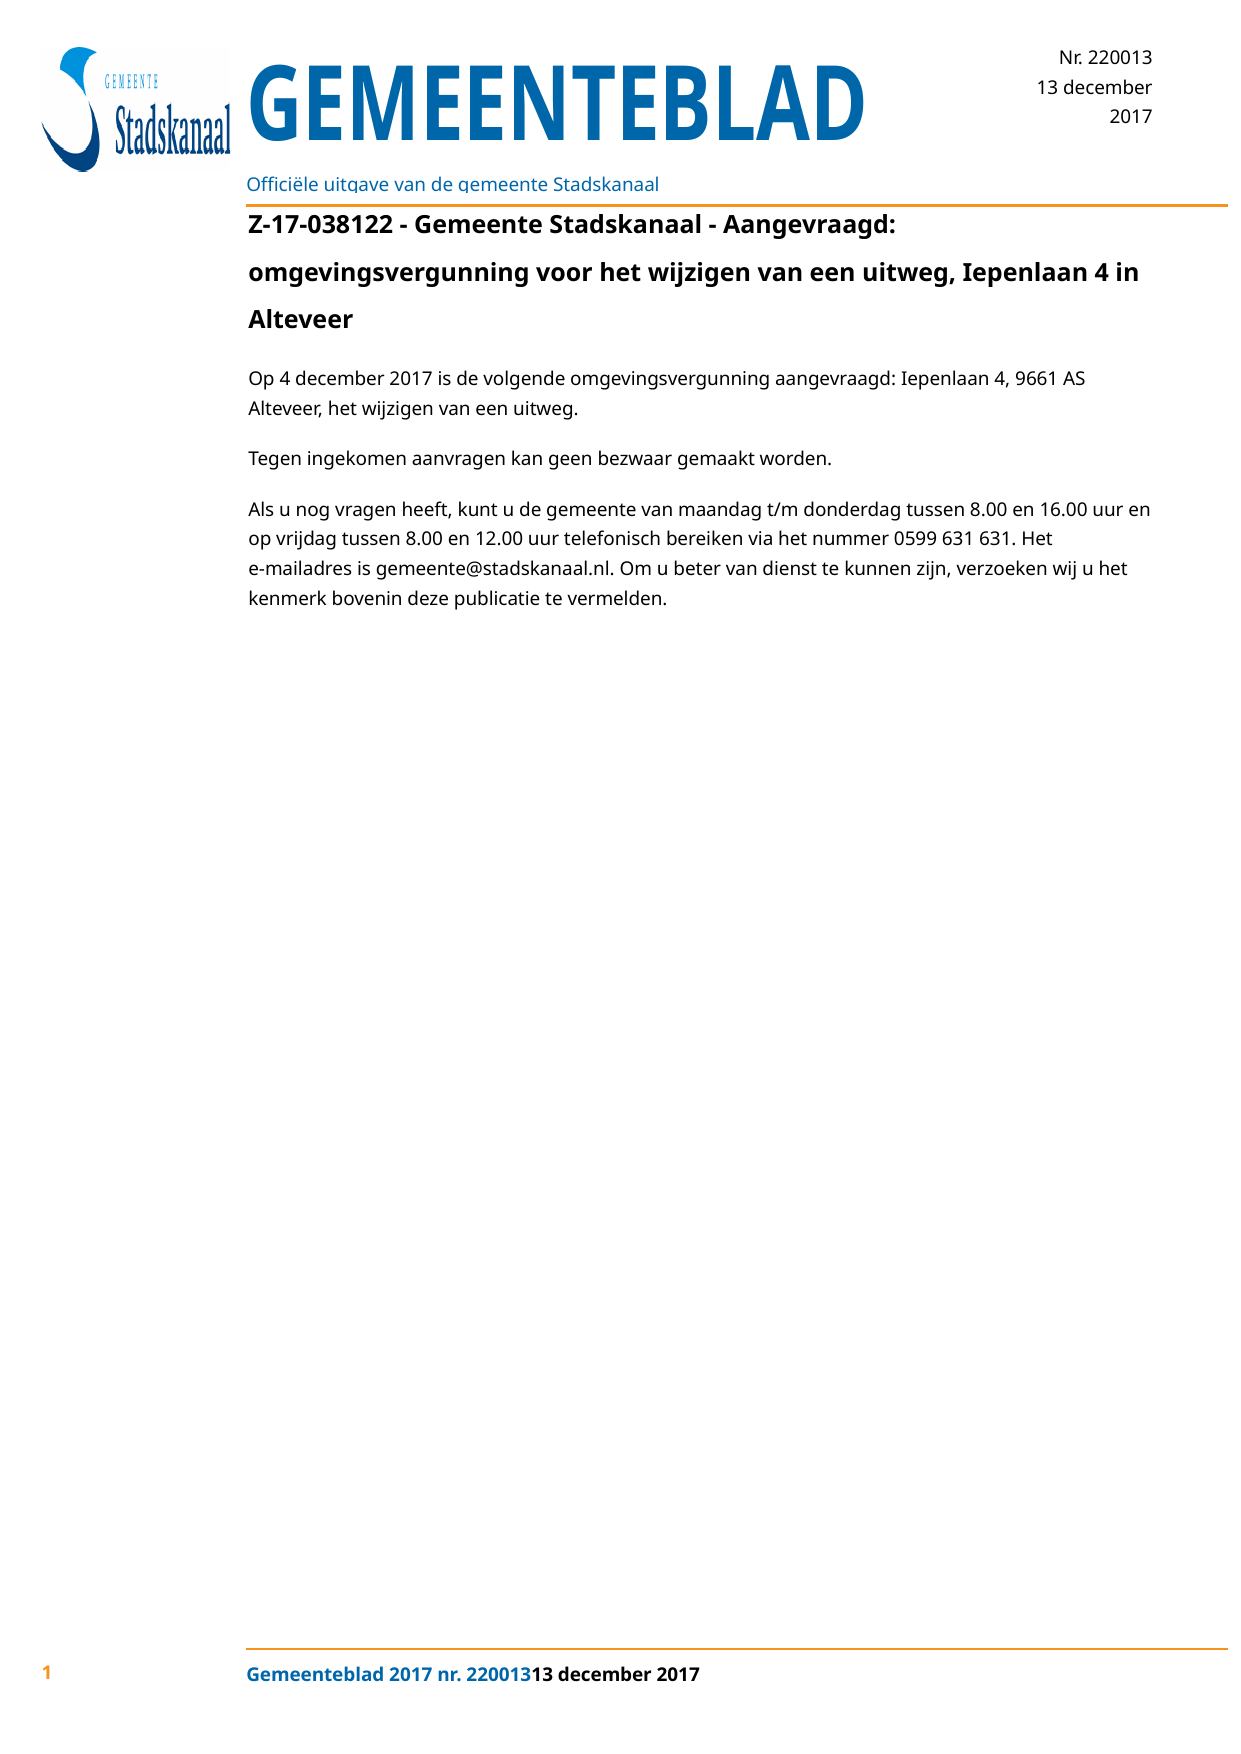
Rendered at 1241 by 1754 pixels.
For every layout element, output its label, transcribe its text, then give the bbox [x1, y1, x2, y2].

text Z-17-038122 - Gemeente Stadskanaal - Aangevraagd: omgevingsvergunning voor het wijzigen van een uitweg, Iepenlaan 4 in Alteveer [248, 207, 1152, 336]
picture [41, 47, 231, 172]
text Tegen ingekomen aanvragen kan geen bezwaar gemaakt worden. [248, 446, 1152, 471]
text Op 4 december 2017 is de volgende omgevingsvergunning aangevraagd: Iepenlaan 4, 9661 AS Alteveer, het wijzigen van een uitweg. [248, 366, 1152, 421]
text Als u nog vragen heeft, kunt u de gemeente van maandag t/m donderdag tussen 8.00 en 16.00 uur en op vrijdag tussen 8.00 en 12.00 uur telefonisch bereiken via het nummer 0599 631 631. Het e‑mailadres is gemeente@stadskanaal.nl. Om u beter van dienst te kunnen zijn, verzoeken wij u het kenmerk bovenin deze publicatie te vermelden. [248, 496, 1152, 610]
